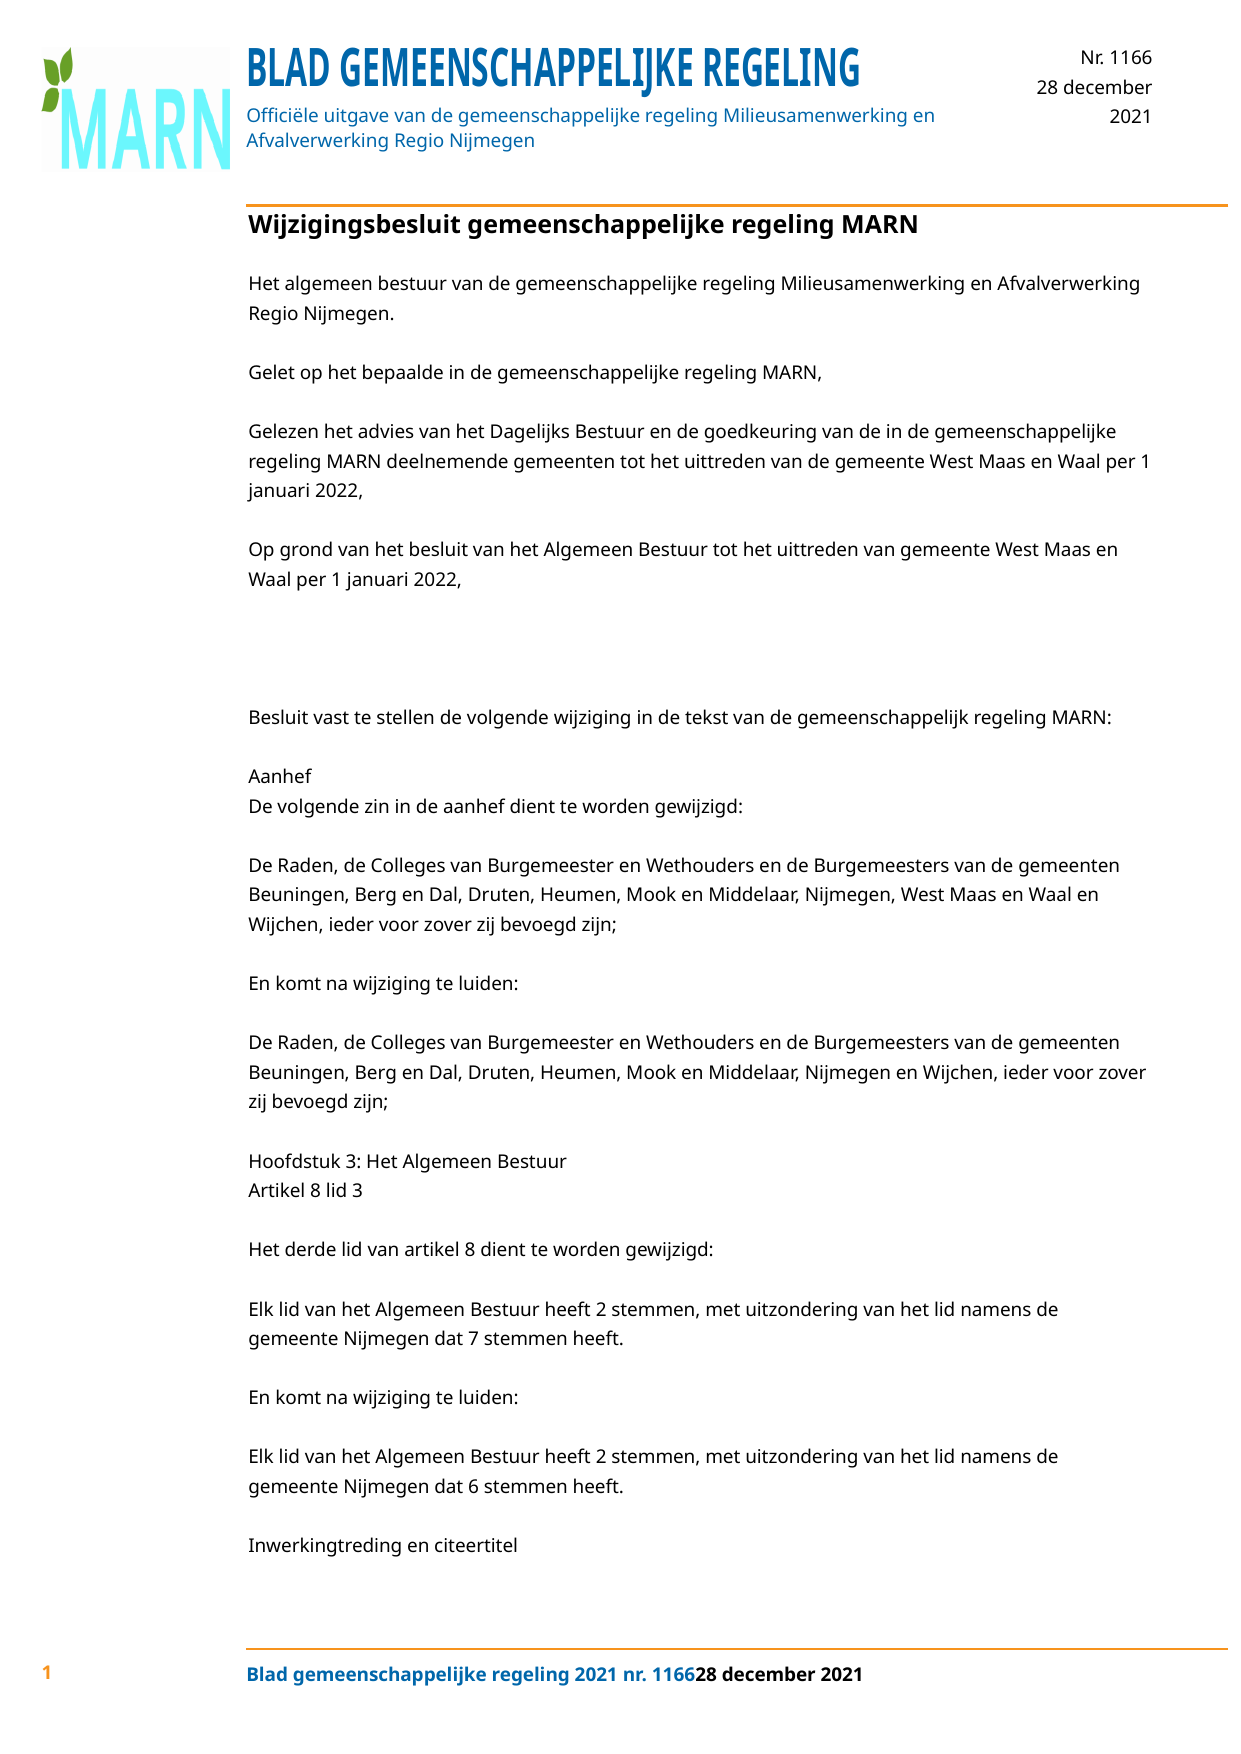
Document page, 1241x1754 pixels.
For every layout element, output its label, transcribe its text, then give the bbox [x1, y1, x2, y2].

text De Raden, de Colleges van Burgemeester en Wethouders en de Burgemeesters van de gemeenten Beuningen, Berg en Dal, Druten, Heumen, Mook en Middelaar, Nijmegen, West Maas en Waal en Wijchen, ieder voor zover zij bevoegd zijn; [248, 852, 1152, 937]
text De Raden, de Colleges van Burgemeester en Wethouders en de Burgemeesters van de gemeenten Beuningen, Berg en Dal, Druten, Heumen, Mook en Middelaar, Nijmegen en Wijchen, ieder voor zover zij bevoegd zijn; [248, 1029, 1152, 1114]
text Elk lid van het Algemeen Bestuur heeft 2 stemmen, met uitzondering van het lid namens de gemeente Nijmegen dat 6 stemmen heeft. [248, 1444, 1152, 1499]
text De volgende zin in de aanhef dient te worden gewijzigd: [248, 793, 1152, 819]
text En komt na wijziging te luiden: [248, 970, 1152, 996]
text Gelezen het advies van het Dagelijks Bestuur en de goedkeuring van de in de gemeenschappelijke regeling MARN deelnemende gemeenten tot het uittreden van de gemeente West Maas en Waal per 1 januari 2022, [248, 418, 1152, 503]
text Elk lid van het Algemeen Bestuur heeft 2 stemmen, met uitzondering van het lid namens de gemeente Nijmegen dat 7 stemmen heeft. [248, 1296, 1152, 1351]
text Het derde lid van artikel 8 dient te worden gewijzigd: [248, 1237, 1152, 1262]
text Wijzigingsbesluit gemeenschappelijke regeling MARN [248, 207, 1152, 241]
text Inwerkingtreding en citeertitel [248, 1532, 1152, 1558]
text Gelet op het bepaalde in de gemeenschappelijke regeling MARN, [248, 359, 1152, 385]
text Aanhef [248, 763, 1152, 789]
text Besluit vast te stellen de volgende wijziging in de tekst van de gemeenschappelijk regeling MARN: [248, 704, 1152, 730]
text Het algemeen bestuur van de gemeenschappelijke regeling Milieusamenwerking en Afvalverwerking Regio Nijmegen. [248, 270, 1152, 326]
text Hoofdstuk 3: Het Algemeen Bestuur [248, 1148, 1152, 1174]
picture [41, 47, 231, 172]
text En komt na wijziging te luiden: [248, 1384, 1152, 1410]
text Op grond van het besluit van het Algemeen Bestuur tot het uittreden van gemeente West Maas en Waal per 1 januari 2022, [248, 537, 1152, 592]
text Artikel 8 lid 3 [248, 1177, 1152, 1203]
